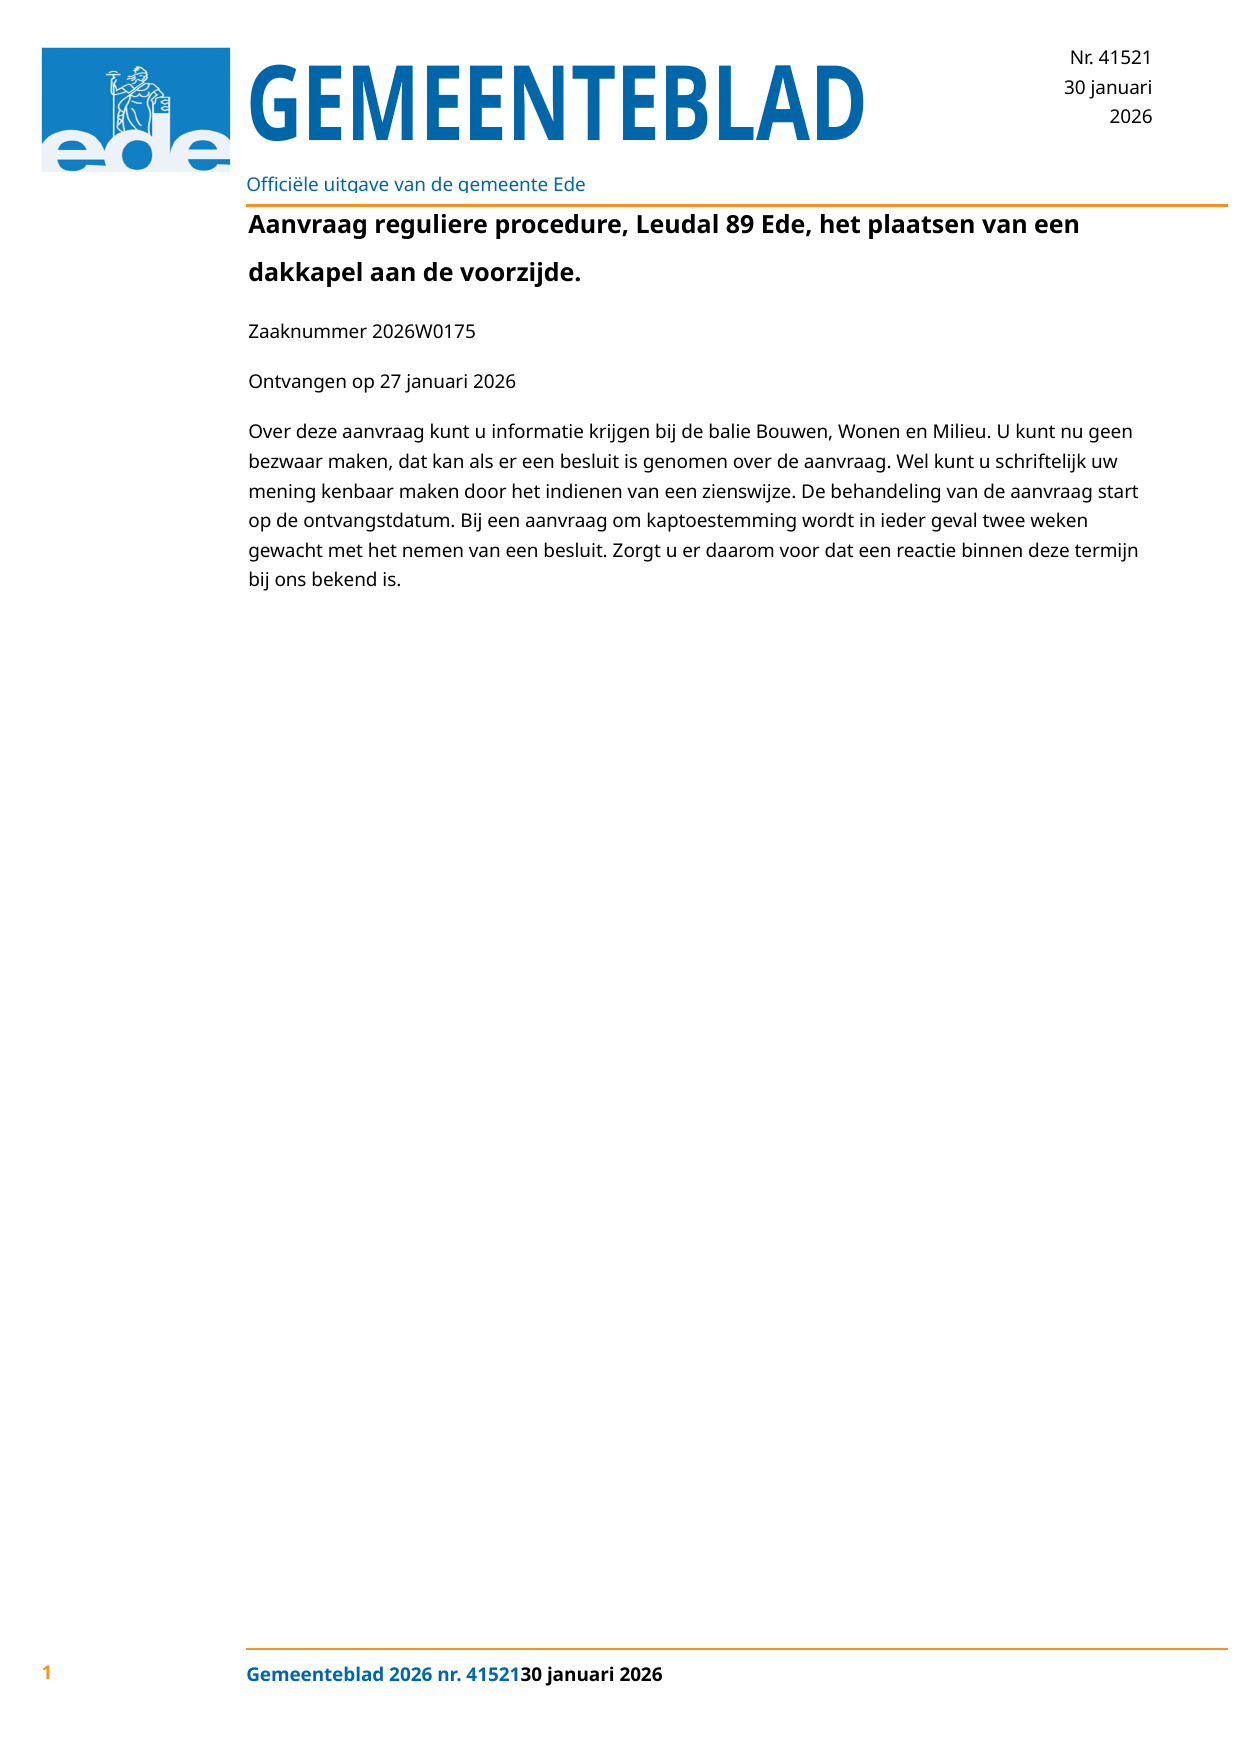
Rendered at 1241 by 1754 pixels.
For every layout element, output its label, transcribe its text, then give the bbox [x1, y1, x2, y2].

picture [41, 47, 231, 172]
text Ontvangen op 27 januari 2026 [248, 368, 1152, 394]
text Aanvraag reguliere procedure, Leudal 89 Ede, het plaatsen van een dakkapel aan de voorzijde. [248, 207, 1152, 288]
text Zaaknummer 2026W0175 [248, 318, 1152, 344]
text Over deze aanvraag kunt u informatie krijgen bij de balie Bouwen, Wonen en Milieu. U kunt nu geen bezwaar maken, dat kan als er een besluit is genomen over de aanvraag. Wel kunt u schriftelijk uw mening kenbaar maken door het indienen van een zienswijze. De behandeling van de aanvraag start op de ontvangstdatum. Bij een aanvraag om kaptoestemming wordt in ieder geval twee weken gewacht met het nemen van een besluit. Zorgt u er daarom voor dat een reactie binnen deze termijn bij ons bekend is. [248, 419, 1152, 592]
